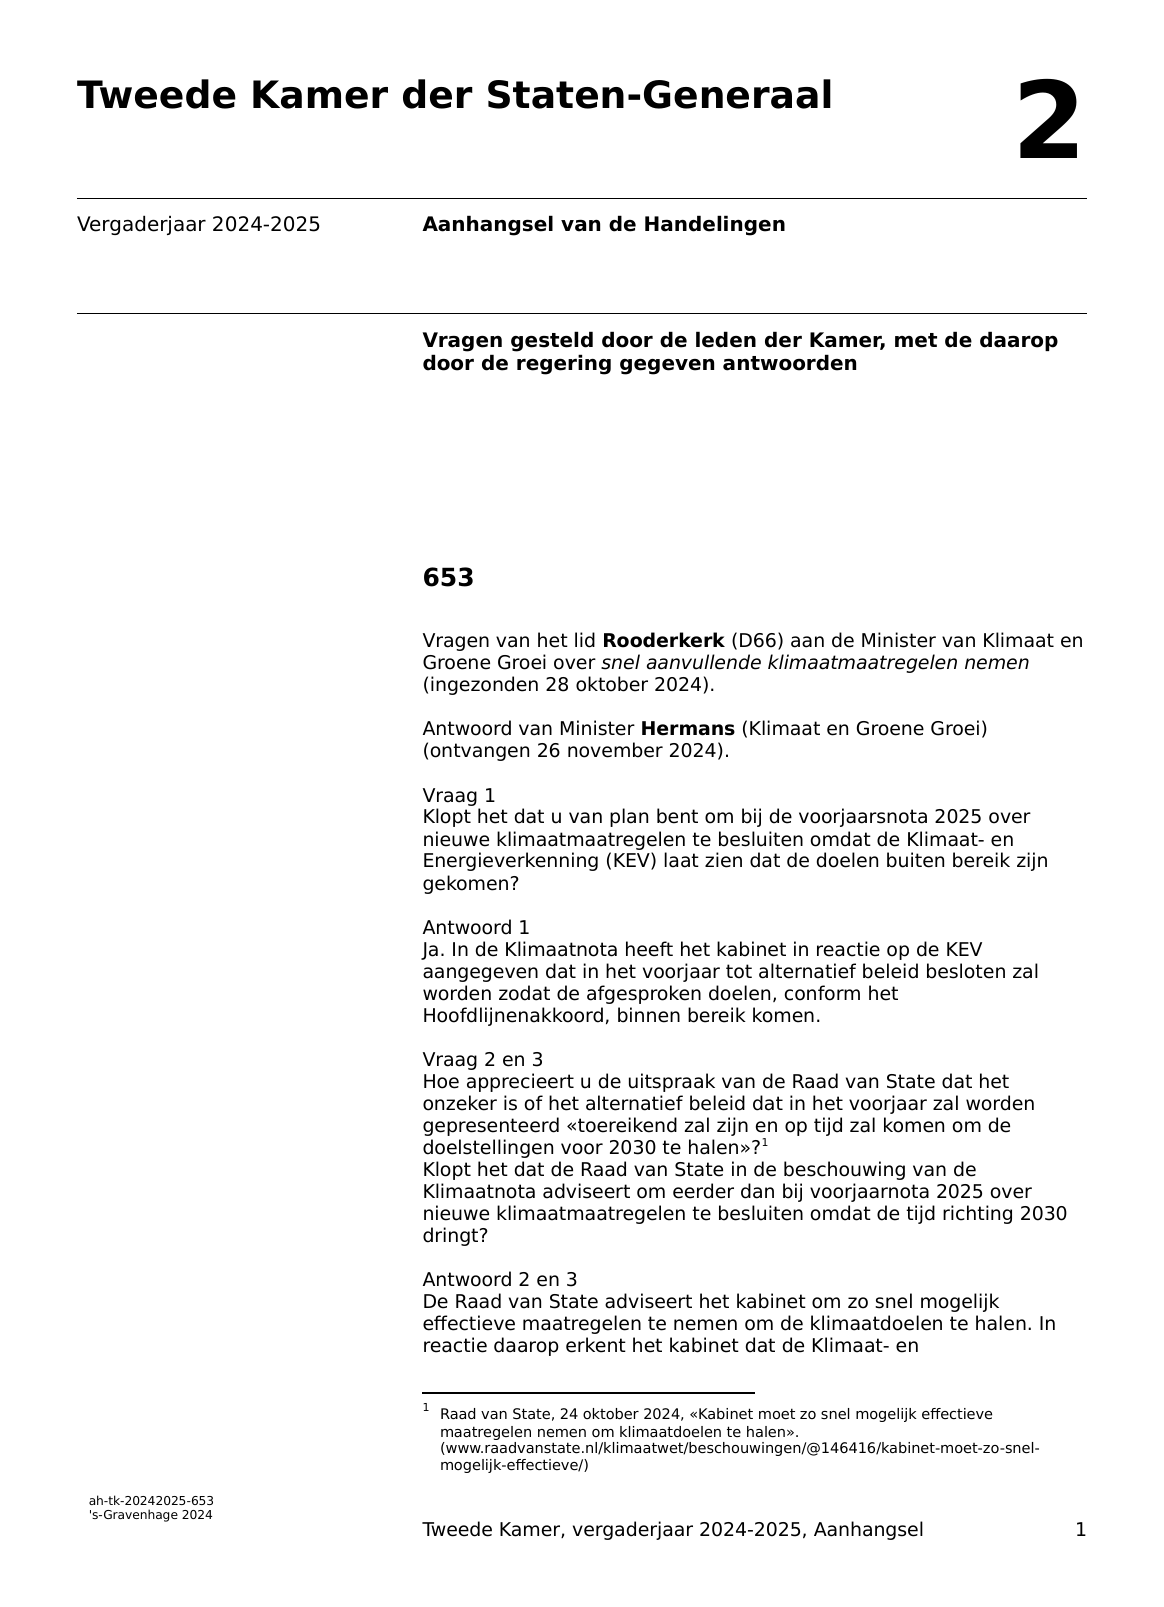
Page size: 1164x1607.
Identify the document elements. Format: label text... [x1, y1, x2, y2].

table_header Tweede Kamer der Staten-Generaal [77, 59, 886, 198]
text 's-Gravenhage 2024 [88, 1508, 323, 1522]
text Klopt het dat de Raad van State in de beschouwing van de Klimaatnota adviseert om eerder dan bij voorjaarnota 2025 over nieuwe klimaatmaatregelen te besluiten omdat de tijd richting 2030 dringt? [422, 1158, 1087, 1246]
text Hoe apprecieert u de uitspraak van de Raad van State dat het onzeker is of het alternatief beleid dat in het voorjaar zal worden gepresenteerd «toereikend zal zijn en op tijd zal komen om de doelstellingen voor 2030 te halen»? [422, 1071, 1087, 1158]
table_cell [77, 314, 422, 375]
text De Raad van State adviseert het kabinet om zo snel mogelijk effectieve maatregelen te nemen om de klimaatdoelen te halen. In reactie daarop erkent het kabinet dat de Klimaat- en [422, 1291, 1087, 1357]
text Antwoord 2 en 3 [422, 1269, 1087, 1291]
text ah-tk-20242025-653 [88, 1494, 323, 1508]
text Vraag 1 [422, 784, 1087, 806]
text Klopt het dat u van plan bent om bij de voorjaarsnota 2025 over nieuwe klimaatmaatregelen te besluiten omdat de Klimaat- en Energieverkenning (KEV) laat zien dat de doelen buiten bereik zijn gekomen? [422, 806, 1087, 894]
table_cell Vergaderjaar 2024-2025 [77, 199, 422, 313]
table_header 2 [886, 59, 1087, 198]
table_cell Vragen gesteld door de leden der Kamer, met de daarop door de regering gegeven antwoorden [422, 314, 1087, 375]
text Antwoord 1 [422, 917, 1087, 938]
text Antwoord van Minister Hermans (Klimaat en Groene Groei) (ontvangen 26 november 2024). [422, 718, 1087, 762]
text Vragen van het lid Rooderkerk (D66) aan de Minister van Klimaat en Groene Groei over snel aanvullende klimaatmaatregelen nemen (ingezonden 28 oktober 2024). [422, 630, 1087, 696]
text Raad van State, 24 oktober 2024, «Kabinet moet zo snel mogelijk effectieve maatregelen nemen om klimaatdoelen te halen». (www.raadvanstate.nl/klimaatwet/beschouwingen/@146416/kabinet-moet-zo-snel-mogelijk-effectieve/) [422, 1402, 1087, 1474]
text Ja. In de Klimaatnota heeft het kabinet in reactie op de KEV aangegeven dat in het voorjaar tot alternatief beleid besloten zal worden zodat de afgesproken doelen, conform het Hoofdlijnenakkoord, binnen bereik komen. [422, 938, 1087, 1026]
table_cell Aanhangsel van de Handelingen [422, 199, 1087, 313]
text 653 [422, 563, 1087, 592]
text Vraag 2 en 3 [422, 1049, 1087, 1071]
